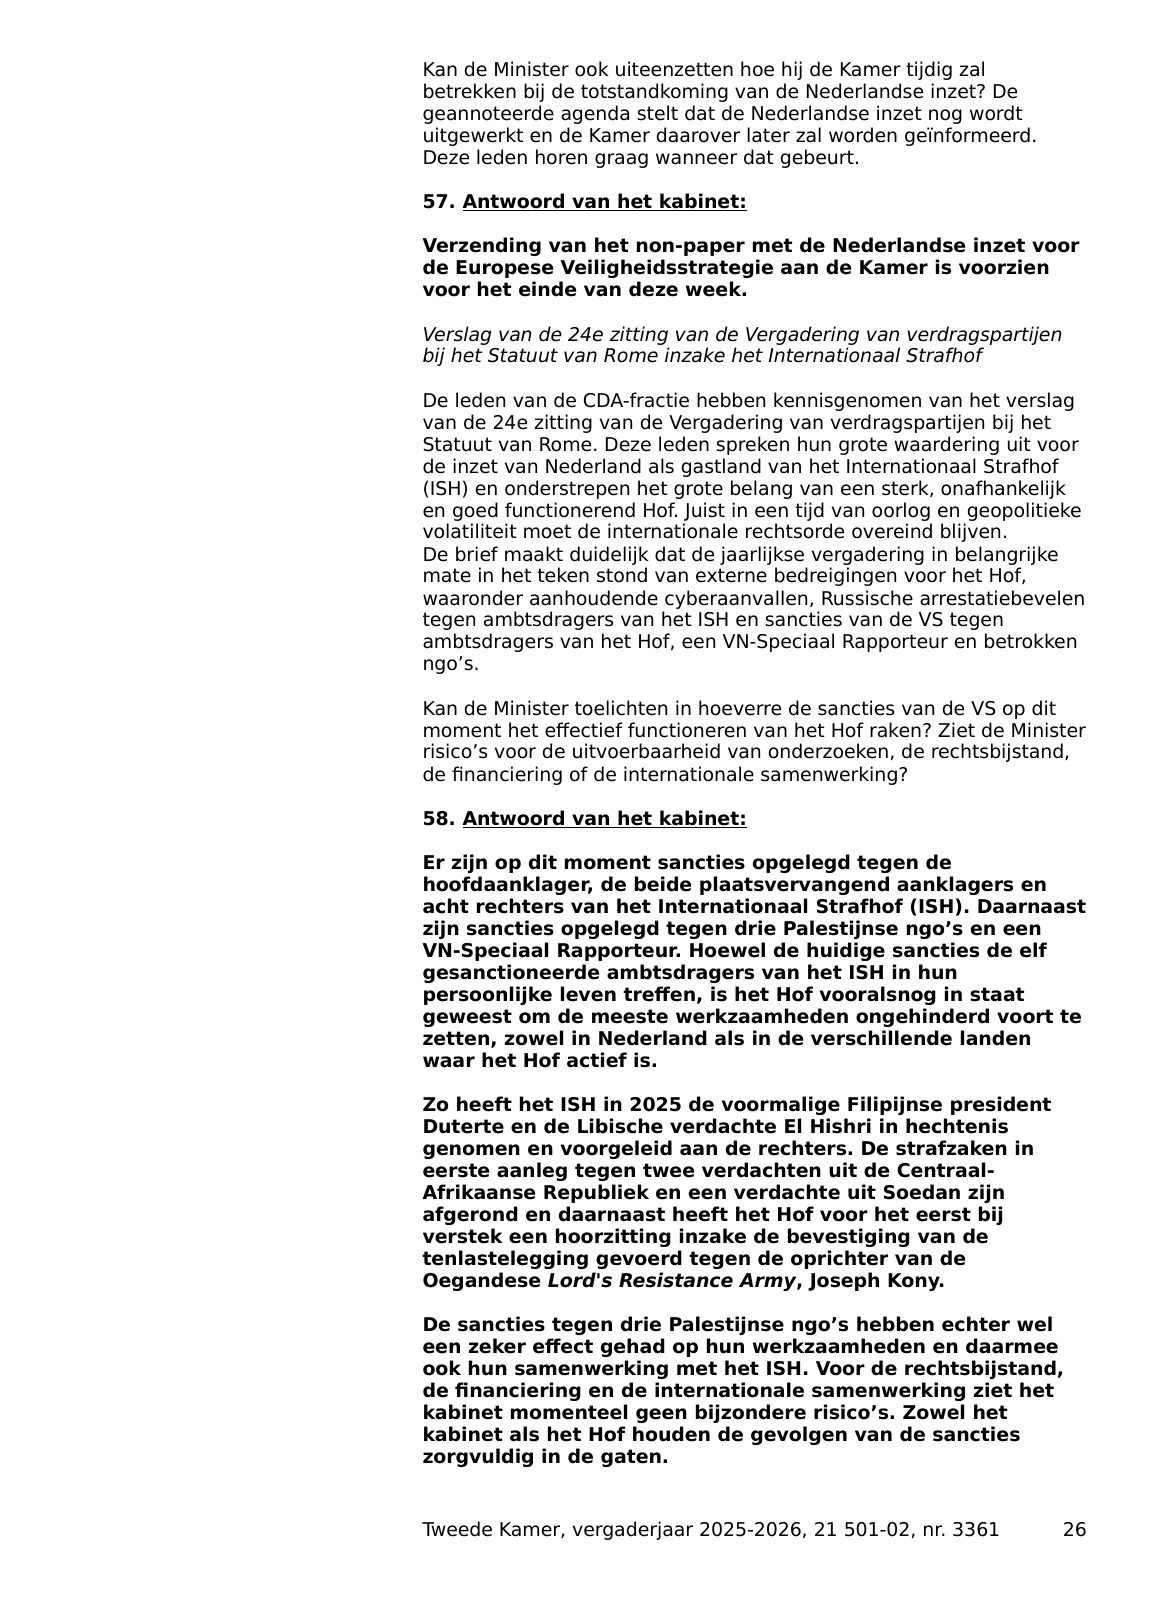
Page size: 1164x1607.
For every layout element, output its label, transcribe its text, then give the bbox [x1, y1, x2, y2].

text De sancties tegen drie Palestijnse ngo’s hebben echter wel een zeker effect gehad op hun werkzaamheden en daarmee ook hun samenwerking met het ISH. Voor de rechtsbijstand, de financiering en de internationale samenwerking ziet het kabinet momenteel geen bijzondere risico’s. Zowel het kabinet als het Hof houden de gevolgen van de sancties zorgvuldig in de gaten. [422, 1314, 1087, 1468]
text Kan de Minister toelichten in hoeverre de sancties van de VS op dit moment het effectief functioneren van het Hof raken? Ziet de Minister risico’s voor de uitvoerbaarheid van onderzoeken, de rechtsbijstand, de financiering of de internationale samenwerking? [422, 697, 1087, 785]
subtitle 58. Antwoord van het kabinet: [422, 808, 1087, 829]
subtitle Verslag van de 24e zitting van de Vergadering van verdragspartijen bij het Statuut van Rome inzake het Internationaal Strafhof [422, 323, 1087, 367]
text Er zijn op dit moment sancties opgelegd tegen de hoofdaanklager, de beide plaatsvervangend aanklagers en acht rechters van het Internationaal Strafhof (ISH). Daarnaast zijn sancties opgelegd tegen drie Palestijnse ngo’s en een VN-Speciaal Rapporteur. Hoewel de huidige sancties de elf gesanctioneerde ambtsdragers van het ISH in hun persoonlijke leven treffen, is het Hof vooralsnog in staat geweest om de meeste werkzaamheden ongehinderd voort te zetten, zowel in Nederland als in de verschillende landen waar het Hof actief is. [422, 852, 1087, 1072]
text Zo heeft het ISH in 2025 de voormalige Filipijnse president Duterte en de Libische verdachte El Hishri in hechtenis genomen en voorgeleid aan de rechters. De strafzaken in eerste aanleg tegen twee verdachten uit de Centraal-Afrikaanse Republiek en een verdachte uit Soedan zijn afgerond en daarnaast heeft het Hof voor het eerst bij verstek een hoorzitting inzake de bevestiging van de tenlastelegging gevoerd tegen de oprichter van de Oegandese Lord's Resistance Army, Joseph Kony. [422, 1094, 1087, 1292]
text De brief maakt duidelijk dat de jaarlijkse vergadering in belangrijke mate in het teken stond van externe bedreigingen voor het Hof, waaronder aanhoudende cyberaanvallen, Russische arrestatiebevelen tegen ambtsdragers van het ISH en sancties van de VS tegen ambtsdragers van het Hof, een VN-Speciaal Rapporteur en betrokken ngo’s. [422, 543, 1087, 675]
text De leden van de CDA-fractie hebben kennisgenomen van het verslag van de 24e zitting van de Vergadering van verdragspartijen bij het Statuut van Rome. Deze leden spreken hun grote waardering uit voor de inzet van Nederland als gastland van het Internationaal Strafhof (ISH) en onderstrepen het grote belang van een sterk, onafhankelijk en goed functionerend Hof. Juist in een tijd van oorlog en geopolitieke volatiliteit moet de internationale rechtsorde overeind blijven. [422, 389, 1087, 543]
subtitle 57. Antwoord van het kabinet: [422, 191, 1087, 213]
text Kan de Minister ook uiteenzetten hoe hij de Kamer tijdig zal betrekken bij de totstandkoming van de Nederlandse inzet? De geannoteerde agenda stelt dat de Nederlandse inzet nog wordt uitgewerkt en de Kamer daarover later zal worden geïnformeerd. Deze leden horen graag wanneer dat gebeurt. [422, 59, 1087, 169]
text Verzending van het non-paper met de Nederlandse inzet voor de Europese Veiligheidsstrategie aan de Kamer is voorzien voor het einde van deze week. [422, 235, 1087, 301]
